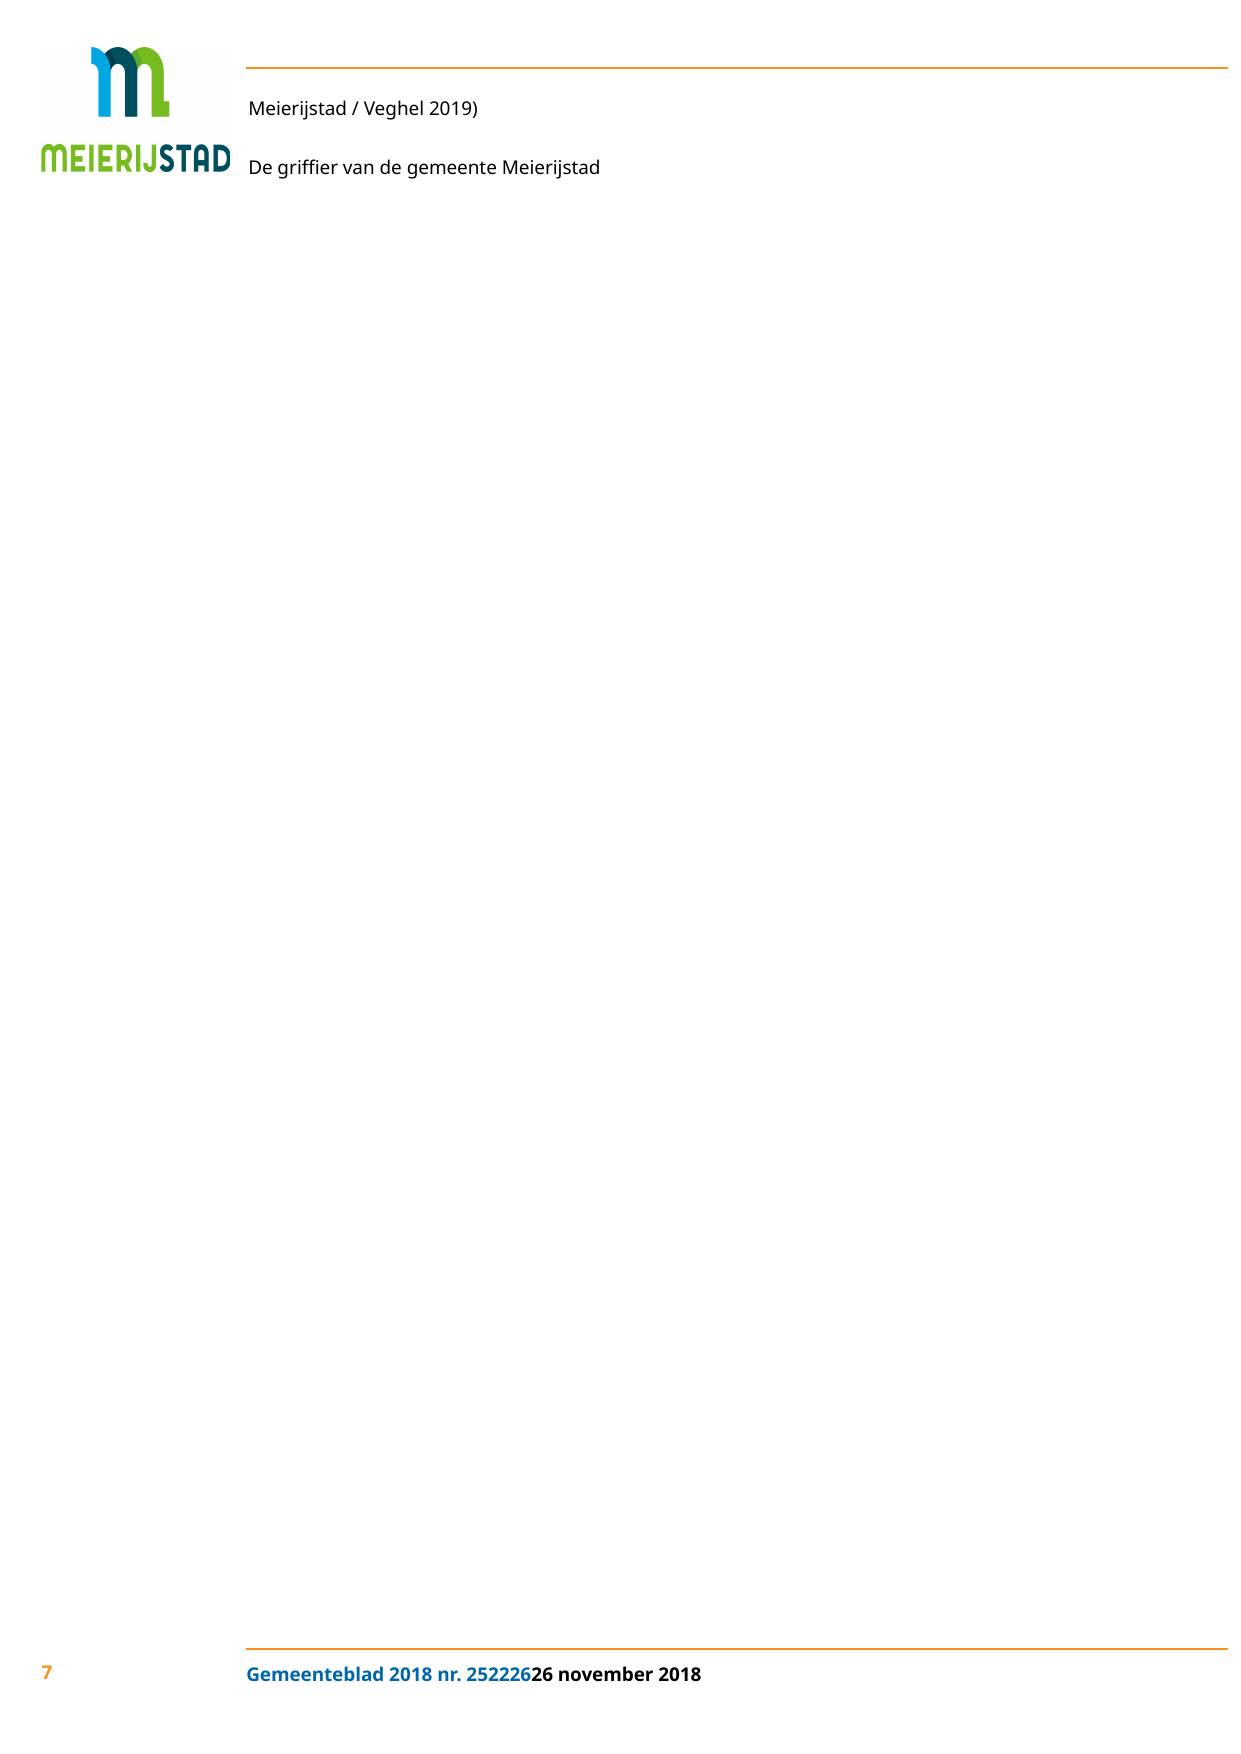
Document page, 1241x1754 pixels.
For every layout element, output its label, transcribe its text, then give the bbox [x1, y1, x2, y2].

text Meierijstad / Veghel 2019) [248, 95, 1152, 121]
picture [41, 47, 231, 172]
text De griffier van de gemeente Meierijstad [248, 154, 1152, 180]
